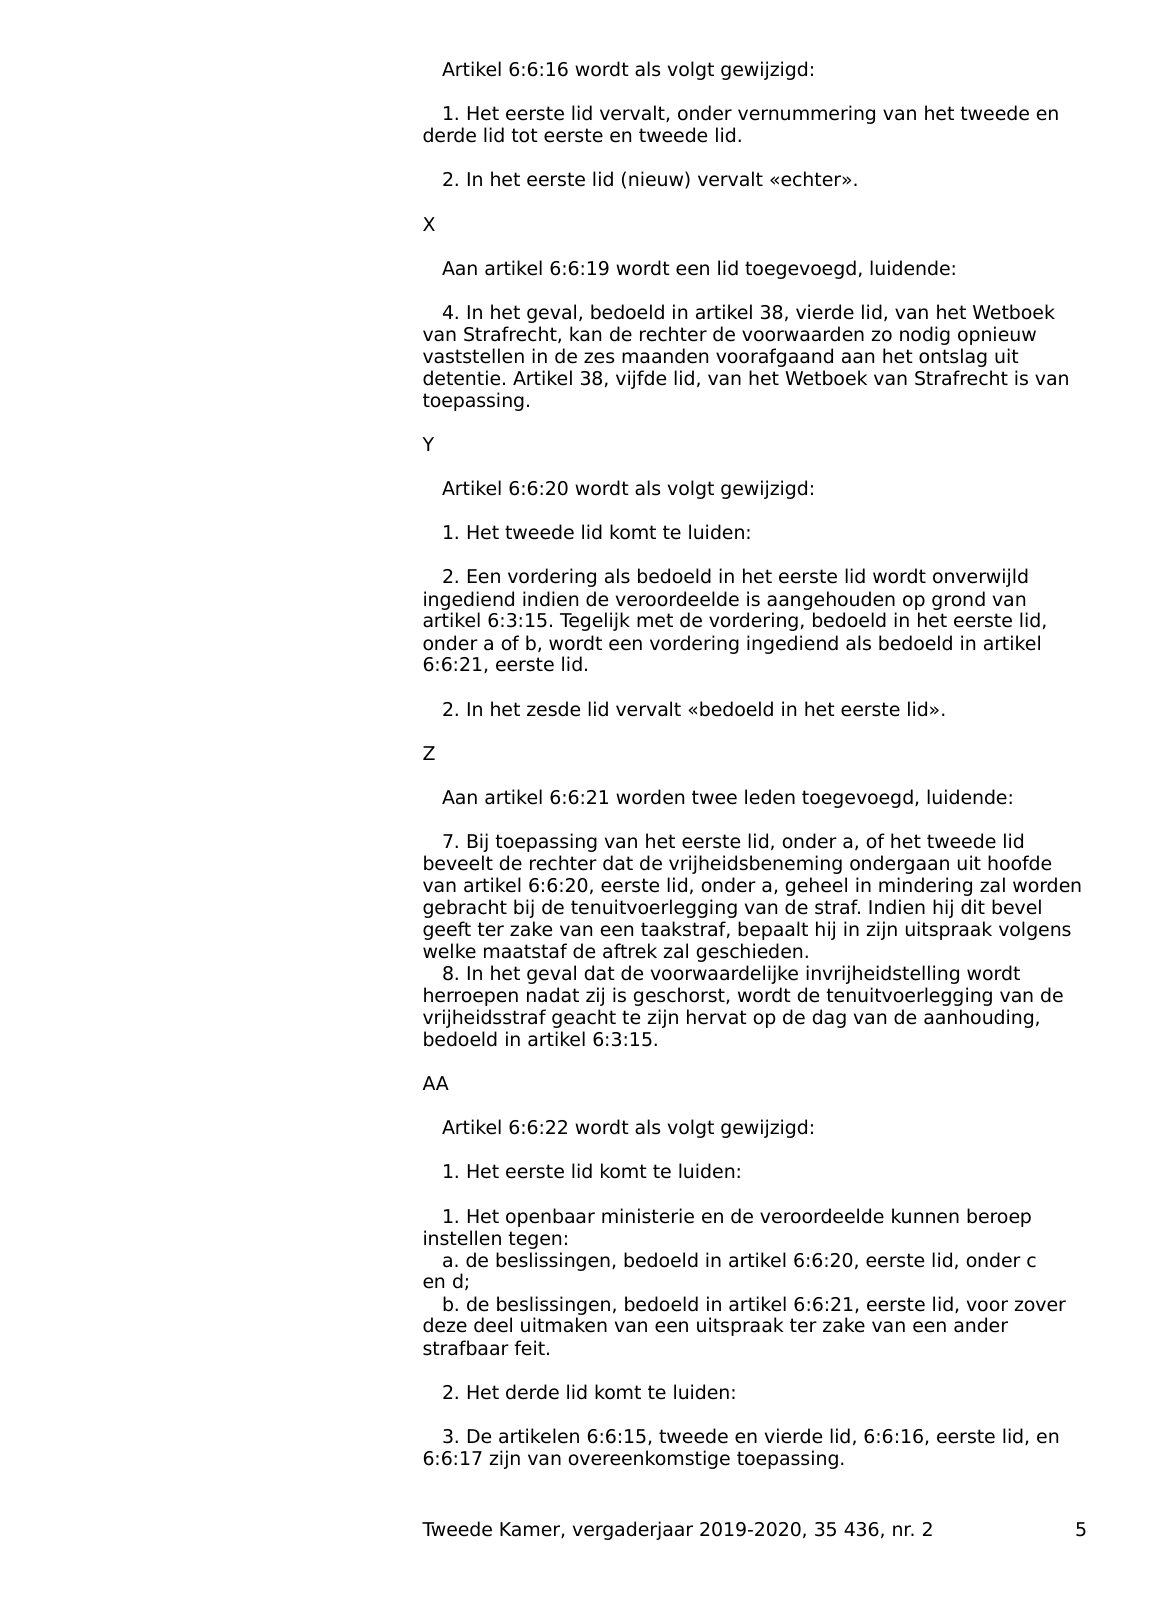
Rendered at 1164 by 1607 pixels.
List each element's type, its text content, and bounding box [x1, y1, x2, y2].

text Z [422, 743, 1087, 765]
text Aan artikel 6:6:19 wordt een lid toegevoegd, luidende: [422, 258, 1087, 280]
text 2. Het derde lid komt te luiden: [422, 1382, 1087, 1403]
text b. de beslissingen, bedoeld in artikel 6:6:21, eerste lid, voor zover deze deel uitmaken van een uitspraak ter zake van een ander strafbaar feit. [422, 1293, 1087, 1359]
text a. de beslissingen, bedoeld in artikel 6:6:20, eerste lid, onder c en d; [422, 1249, 1087, 1293]
text 1. Het openbaar ministerie en de veroordeelde kunnen beroep instellen tegen: [422, 1206, 1087, 1249]
text 3. De artikelen 6:6:15, tweede en vierde lid, 6:6:16, eerste lid, en 6:6:17 zijn van overeenkomstige toepassing. [422, 1426, 1087, 1470]
text 2. In het zesde lid vervalt «bedoeld in het eerste lid». [422, 698, 1087, 721]
text 1. Het eerste lid vervalt, onder vernummering van het tweede en derde lid tot eerste en tweede lid. [422, 103, 1087, 147]
text Artikel 6:6:22 wordt als volgt gewijzigd: [422, 1117, 1087, 1139]
text Artikel 6:6:20 wordt als volgt gewijzigd: [422, 478, 1087, 500]
text Artikel 6:6:16 wordt als volgt gewijzigd: [422, 59, 1087, 81]
text 8. In het geval dat de voorwaardelijke invrijheidstelling wordt herroepen nadat zij is geschorst, wordt de tenuitvoerlegging van de vrijheidsstraf geacht te zijn hervat op de dag van de aanhouding, bedoeld in artikel 6:3:15. [422, 963, 1087, 1051]
text Y [422, 434, 1087, 456]
text 1. Het eerste lid komt te luiden: [422, 1161, 1087, 1183]
text 7. Bij toepassing van het eerste lid, onder a, of het tweede lid beveelt de rechter dat de vrijheidsbeneming ondergaan uit hoofde van artikel 6:6:20, eerste lid, onder a, geheel in mindering zal worden gebracht bij de tenuitvoerlegging van de straf. Indien hij dit bevel geeft ter zake van een taakstraf, bepaalt hij in zijn uitspraak volgens welke maatstaf de aftrek zal geschieden. [422, 831, 1087, 963]
text 2. In het eerste lid (nieuw) vervalt «echter». [422, 169, 1087, 191]
text X [422, 213, 1087, 236]
text 4. In het geval, bedoeld in artikel 38, vierde lid, van het Wetboek van Strafrecht, kan de rechter de voorwaarden zo nodig opnieuw vaststellen in de zes maanden voorafgaand aan het ontslag uit detentie. Artikel 38, vijfde lid, van het Wetboek van Strafrecht is van toepassing. [422, 302, 1087, 412]
text 2. Een vordering als bedoeld in het eerste lid wordt onverwijld ingediend indien de veroordeelde is aangehouden op grond van artikel 6:3:15. Tegelijk met de vordering, bedoeld in het eerste lid, onder a of b, wordt een vordering ingediend als bedoeld in artikel 6:6:21, eerste lid. [422, 566, 1087, 676]
text 1. Het tweede lid komt te luiden: [422, 522, 1087, 544]
text Aan artikel 6:6:21 worden twee leden toegevoegd, luidende: [422, 787, 1087, 809]
text AA [422, 1073, 1087, 1095]
